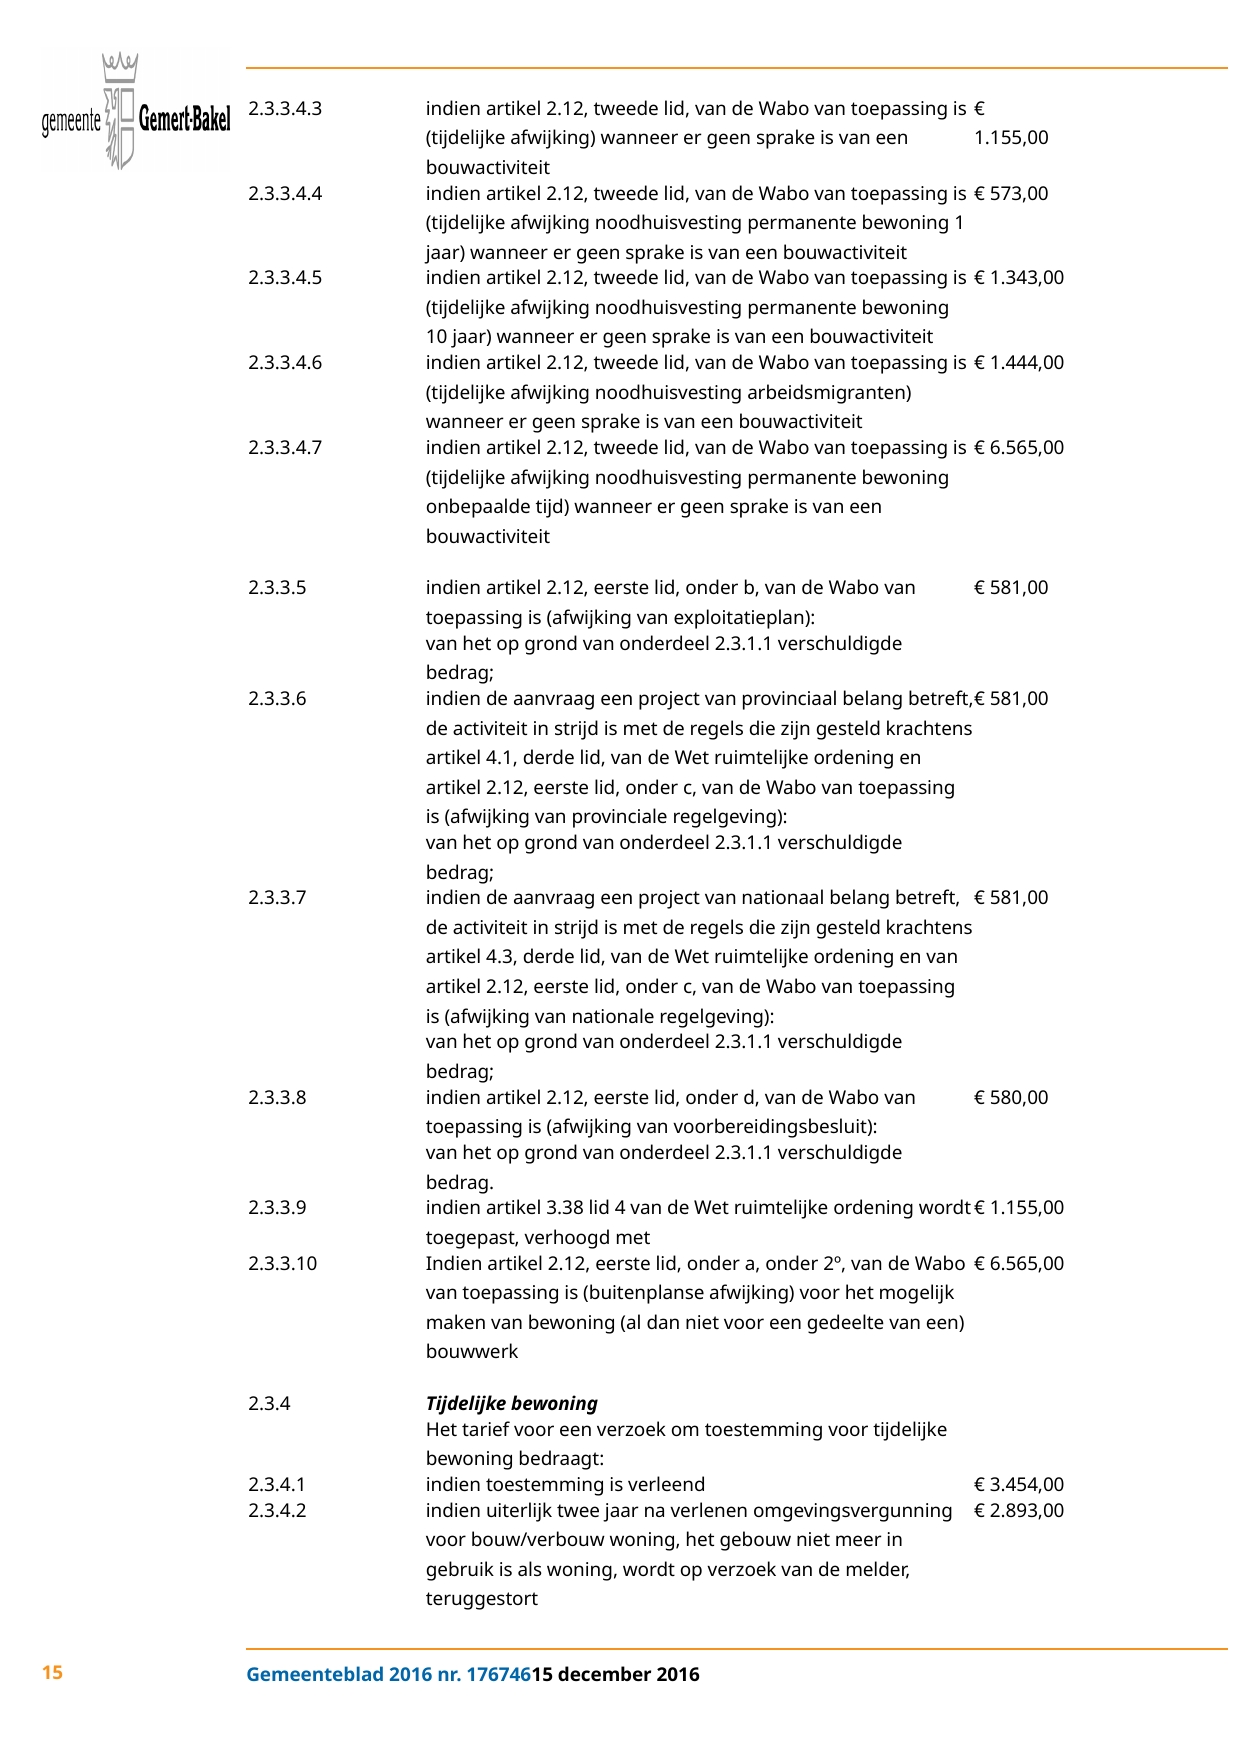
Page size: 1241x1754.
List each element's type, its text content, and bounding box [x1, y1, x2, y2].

table_cell [426, 1364, 974, 1390]
table_cell indien artikel 2.12, tweede lid, van de Wabo van toepassing is (tijdelijke afwijking noodhuisvesting arbeidsmigranten) wanneer er geen sprake is van een bouwactiviteit [426, 350, 974, 434]
table_cell € 573,00 [974, 180, 1152, 264]
table_cell 2.3.3.6 [248, 685, 426, 829]
table_cell [974, 1390, 1152, 1416]
table_cell indien artikel 2.12, tweede lid, van de Wabo van toepassing is (tijdelijke afwijking noodhuisvesting permanente bewoning onbepaalde tijd) wanneer er geen sprake is van een bouwactiviteit [426, 434, 974, 549]
table_cell indien artikel 2.12, tweede lid, van de Wabo van toepassing is (tijdelijke afwijking) wanneer er geen sprake is van een bouwactiviteit [426, 95, 974, 180]
table_cell 2.3.3.7 [248, 885, 426, 1029]
table_cell 2.3.3.4.3 [248, 95, 426, 180]
table_cell 2.3.3.8 [248, 1084, 426, 1139]
table_cell Indien artikel 2.12, eerste lid, onder a, onder 2º, van de Wabo van toepassing is (buitenplanse afwijking) voor het mogelijk maken van bewoning (al dan niet voor een gedeelte van een) bouwwerk [426, 1250, 974, 1364]
table_cell van het op grond van onderdeel 2.3.1.1 verschuldigde bedrag; [426, 630, 974, 685]
table_cell [974, 630, 1152, 685]
table_cell [248, 1416, 426, 1471]
table_cell € 580,00 [974, 1084, 1152, 1139]
table_cell € 1.155,00 [974, 1195, 1152, 1250]
table_cell € 581,00 [974, 885, 1152, 1029]
table_cell € 6.565,00 [974, 1250, 1152, 1364]
table_cell [974, 1416, 1152, 1471]
table_cell [974, 829, 1152, 884]
table_cell 2.3.3.4.5 [248, 265, 426, 349]
table_cell indien artikel 2.12, tweede lid, van de Wabo van toepassing is (tijdelijke afwijking noodhuisvesting permanente bewoning 10 jaar) wanneer er geen sprake is van een bouwactiviteit [426, 265, 974, 349]
table_cell € 1.155,00 [974, 95, 1152, 180]
table_cell 2.3.4.2 [248, 1497, 426, 1611]
table_cell [248, 549, 426, 574]
table_cell 2.3.3.9 [248, 1195, 426, 1250]
table_cell [426, 549, 974, 574]
table_cell indien uiterlijk twee jaar na verlenen omgevingsvergunning voor bouw/verbouw woning, het gebouw niet meer in gebruik is als woning, wordt op verzoek van de melder, teruggestort [426, 1497, 974, 1611]
table_cell 2.3.3.4.6 [248, 350, 426, 434]
table_cell [974, 1364, 1152, 1390]
table_cell [248, 1139, 426, 1194]
picture [41, 47, 231, 172]
table_cell € 581,00 [974, 575, 1152, 630]
table_cell [974, 549, 1152, 574]
table_cell 2.3.3.4.4 [248, 180, 426, 264]
table_cell [248, 630, 426, 685]
table_cell indien de aanvraag een project van provinciaal belang betreft, de activiteit in strijd is met de regels die zijn gesteld krachtens artikel 4.1, derde lid, van de Wet ruimtelijke ordening en artikel 2.12, eerste lid, onder c, van de Wabo van toepassing is (afwijking van provinciale regelgeving): [426, 685, 974, 829]
table_cell Het tarief voor een verzoek om toestemming voor tijdelijke bewoning bedraagt: [426, 1416, 974, 1471]
table_cell 2.3.3.5 [248, 575, 426, 630]
table_cell 2.3.4 [248, 1390, 426, 1416]
table_cell € 2.893,00 [974, 1497, 1152, 1611]
table_cell indien artikel 2.12, tweede lid, van de Wabo van toepassing is (tijdelijke afwijking noodhuisvesting permanente bewoning 1 jaar) wanneer er geen sprake is van een bouwactiviteit [426, 180, 974, 264]
table_cell Tijdelijke bewoning [426, 1390, 974, 1416]
table_cell indien artikel 2.12, eerste lid, onder b, van de Wabo van toepassing is (afwijking van exploitatieplan): [426, 575, 974, 630]
table_cell [248, 1029, 426, 1084]
table_cell 2.3.3.4.7 [248, 434, 426, 549]
table_cell € 3.454,00 [974, 1471, 1152, 1497]
table_cell € 1.444,00 [974, 350, 1152, 434]
table_cell [248, 829, 426, 884]
table_cell van het op grond van onderdeel 2.3.1.1 verschuldigde bedrag; [426, 1029, 974, 1084]
table_cell [248, 1364, 426, 1390]
table_cell [974, 1029, 1152, 1084]
table_cell indien de aanvraag een project van nationaal belang betreft, de activiteit in strijd is met de regels die zijn gesteld krachtens artikel 4.3, derde lid, van de Wet ruimtelijke ordening en van artikel 2.12, eerste lid, onder c, van de Wabo van toepassing is (afwijking van nationale regelgeving): [426, 885, 974, 1029]
table_cell € 6.565,00 [974, 434, 1152, 549]
table_cell 2.3.4.1 [248, 1471, 426, 1497]
table_cell [974, 1139, 1152, 1194]
table_cell van het op grond van onderdeel 2.3.1.1 verschuldigde bedrag. [426, 1139, 974, 1194]
table_cell indien toestemming is verleend [426, 1471, 974, 1497]
table_cell indien artikel 3.38 lid 4 van de Wet ruimtelijke ordening wordt toegepast, verhoogd met [426, 1195, 974, 1250]
table_cell 2.3.3.10 [248, 1250, 426, 1364]
table_cell indien artikel 2.12, eerste lid, onder d, van de Wabo van toepassing is (afwijking van voorbereidingsbesluit): [426, 1084, 974, 1139]
table_cell € 581,00 [974, 685, 1152, 829]
table_cell € 1.343,00 [974, 265, 1152, 349]
table_cell van het op grond van onderdeel 2.3.1.1 verschuldigde bedrag; [426, 829, 974, 884]
